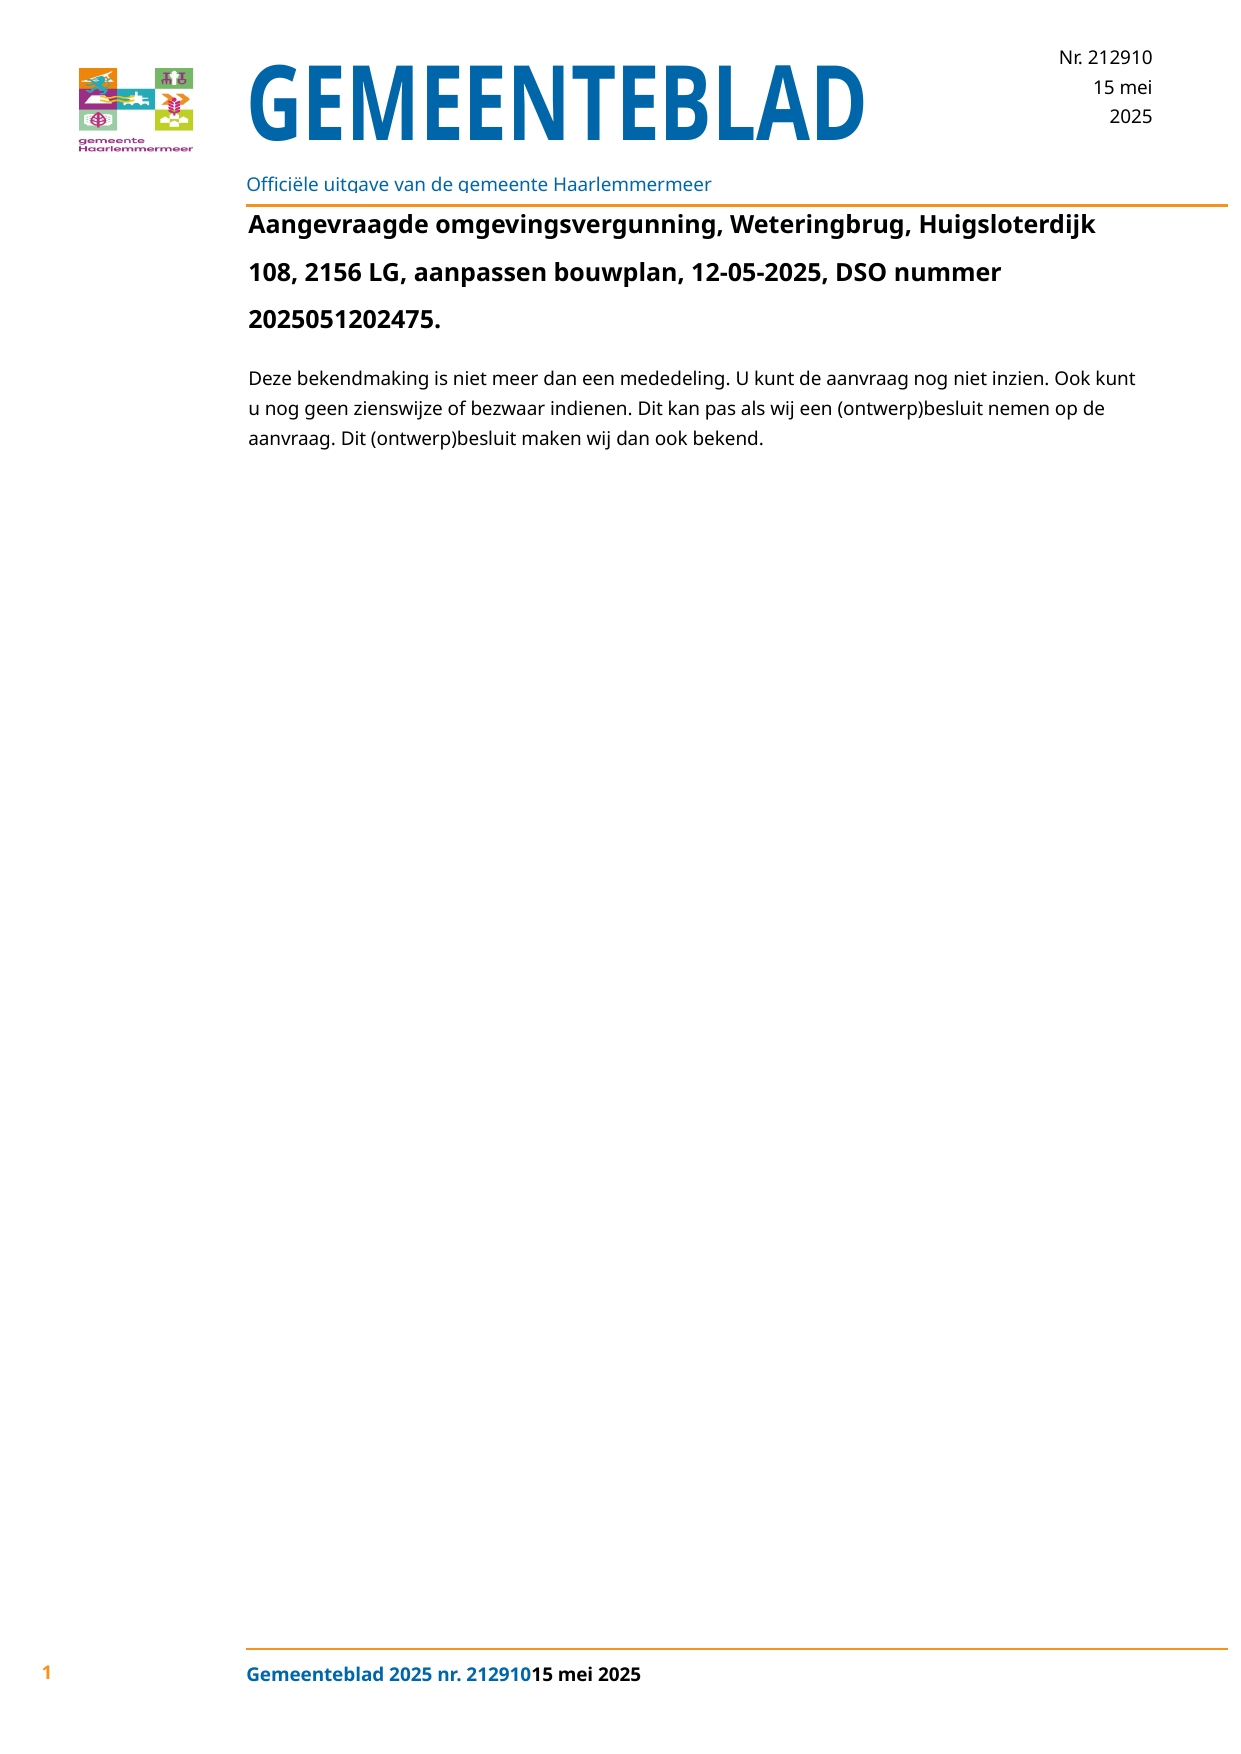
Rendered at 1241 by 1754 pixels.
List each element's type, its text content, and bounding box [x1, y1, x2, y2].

text Aangevraagde omgevingsvergunning, Weteringbrug, Huigsloterdijk 108, 2156 LG, aanpassen bouwplan, 12-05-2025, DSO nummer 2025051202475. [248, 207, 1152, 336]
picture [41, 47, 231, 172]
text Deze bekendmaking is niet meer dan een mededeling. U kunt de aanvraag nog niet inzien. Ook kunt u nog geen zienswijze of bezwaar indienen. Dit kan pas als wij een (ontwerp)besluit nemen op de aanvraag. Dit (ontwerp)besluit maken wij dan ook bekend. [248, 366, 1152, 450]
